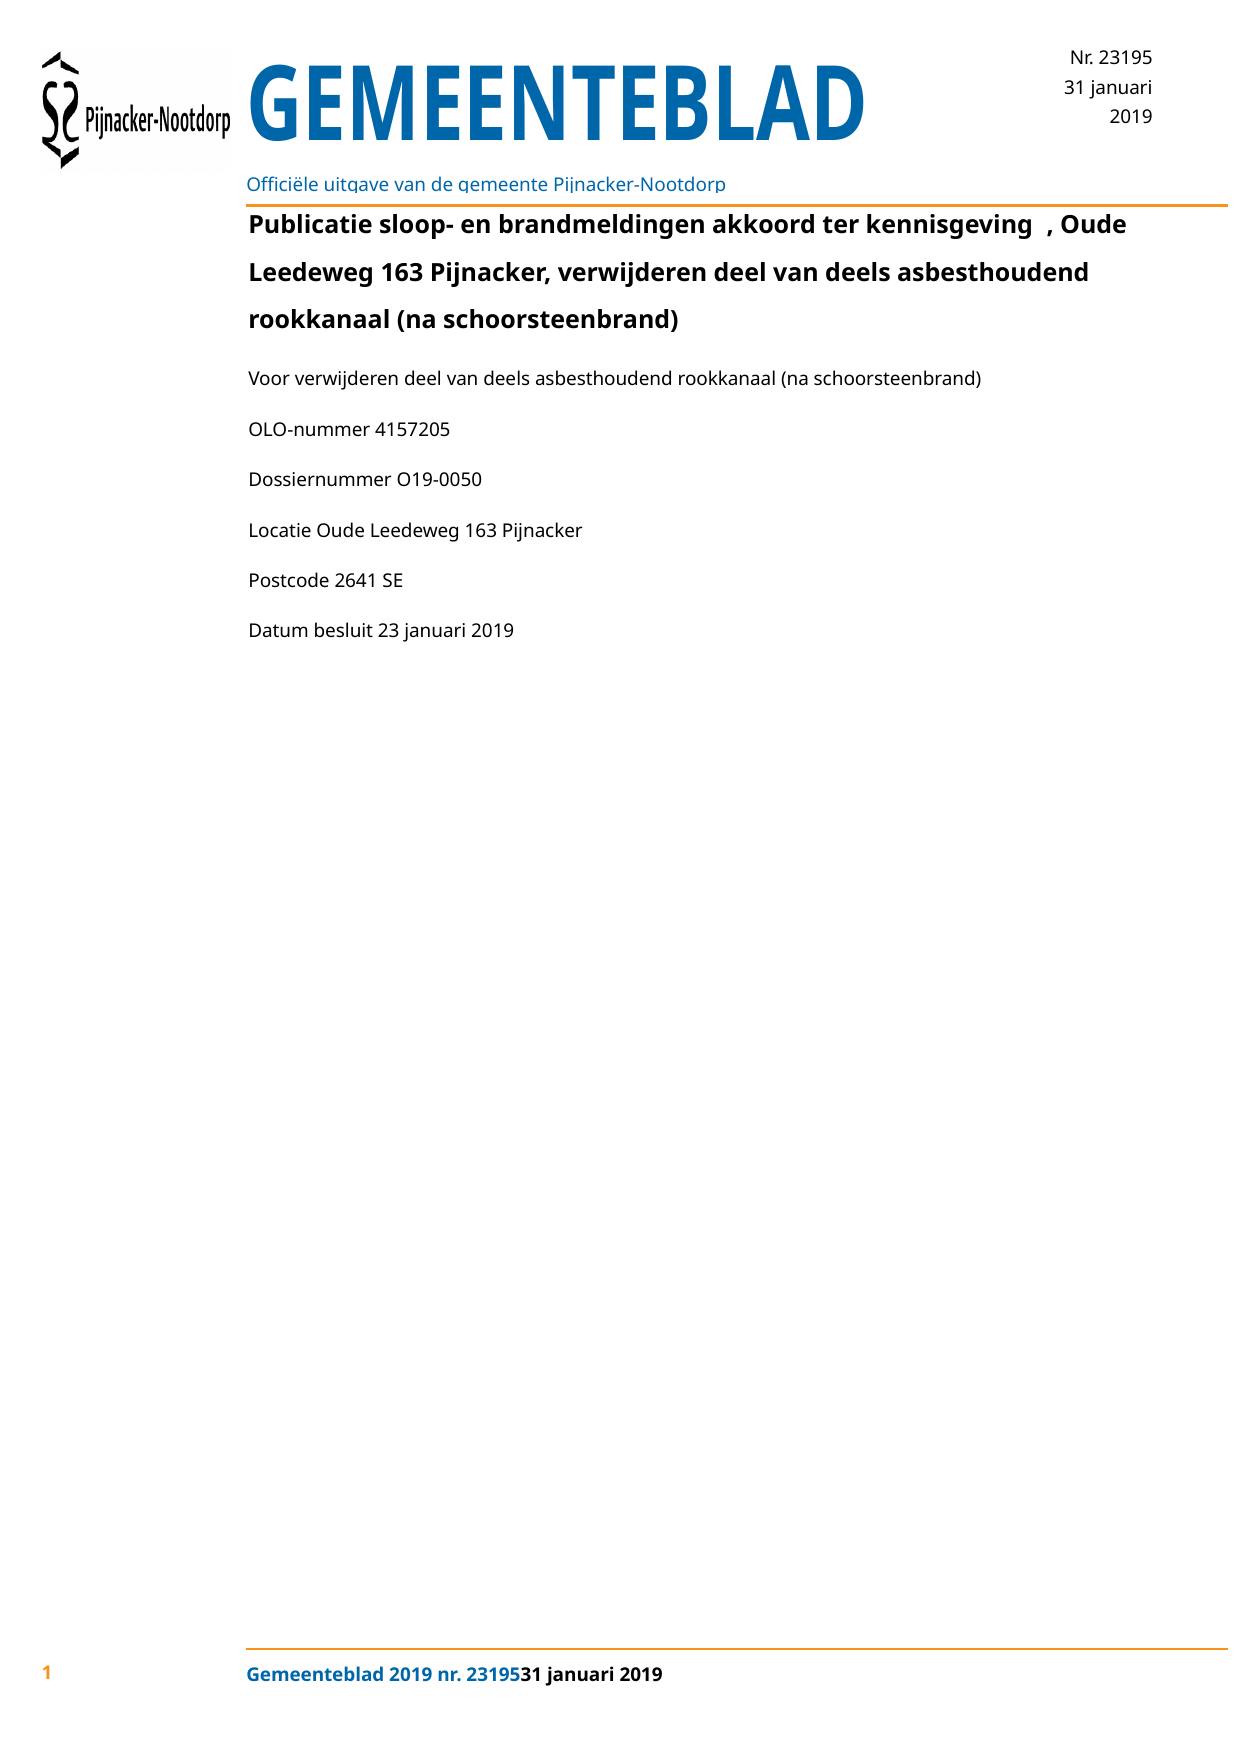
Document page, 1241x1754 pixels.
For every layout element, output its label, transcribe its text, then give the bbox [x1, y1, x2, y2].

text Postcode 2641 SE [248, 567, 1152, 593]
text Publicatie sloop- en brandmeldingen akkoord ter kennisgeving , Oude Leedeweg 163 Pijnacker, verwijderen deel van deels asbesthoudend rookkanaal (na schoorsteenbrand) [248, 207, 1152, 336]
text Datum besluit 23 januari 2019 [248, 618, 1152, 643]
text Voor verwijderen deel van deels asbesthoudend rookkanaal (na schoorsteenbrand) [248, 366, 1152, 391]
text Locatie Oude Leedeweg 163 Pijnacker [248, 517, 1152, 542]
picture [41, 47, 231, 172]
text Dossiernummer O19-0050 [248, 466, 1152, 492]
text OLO-nummer 4157205 [248, 416, 1152, 442]
